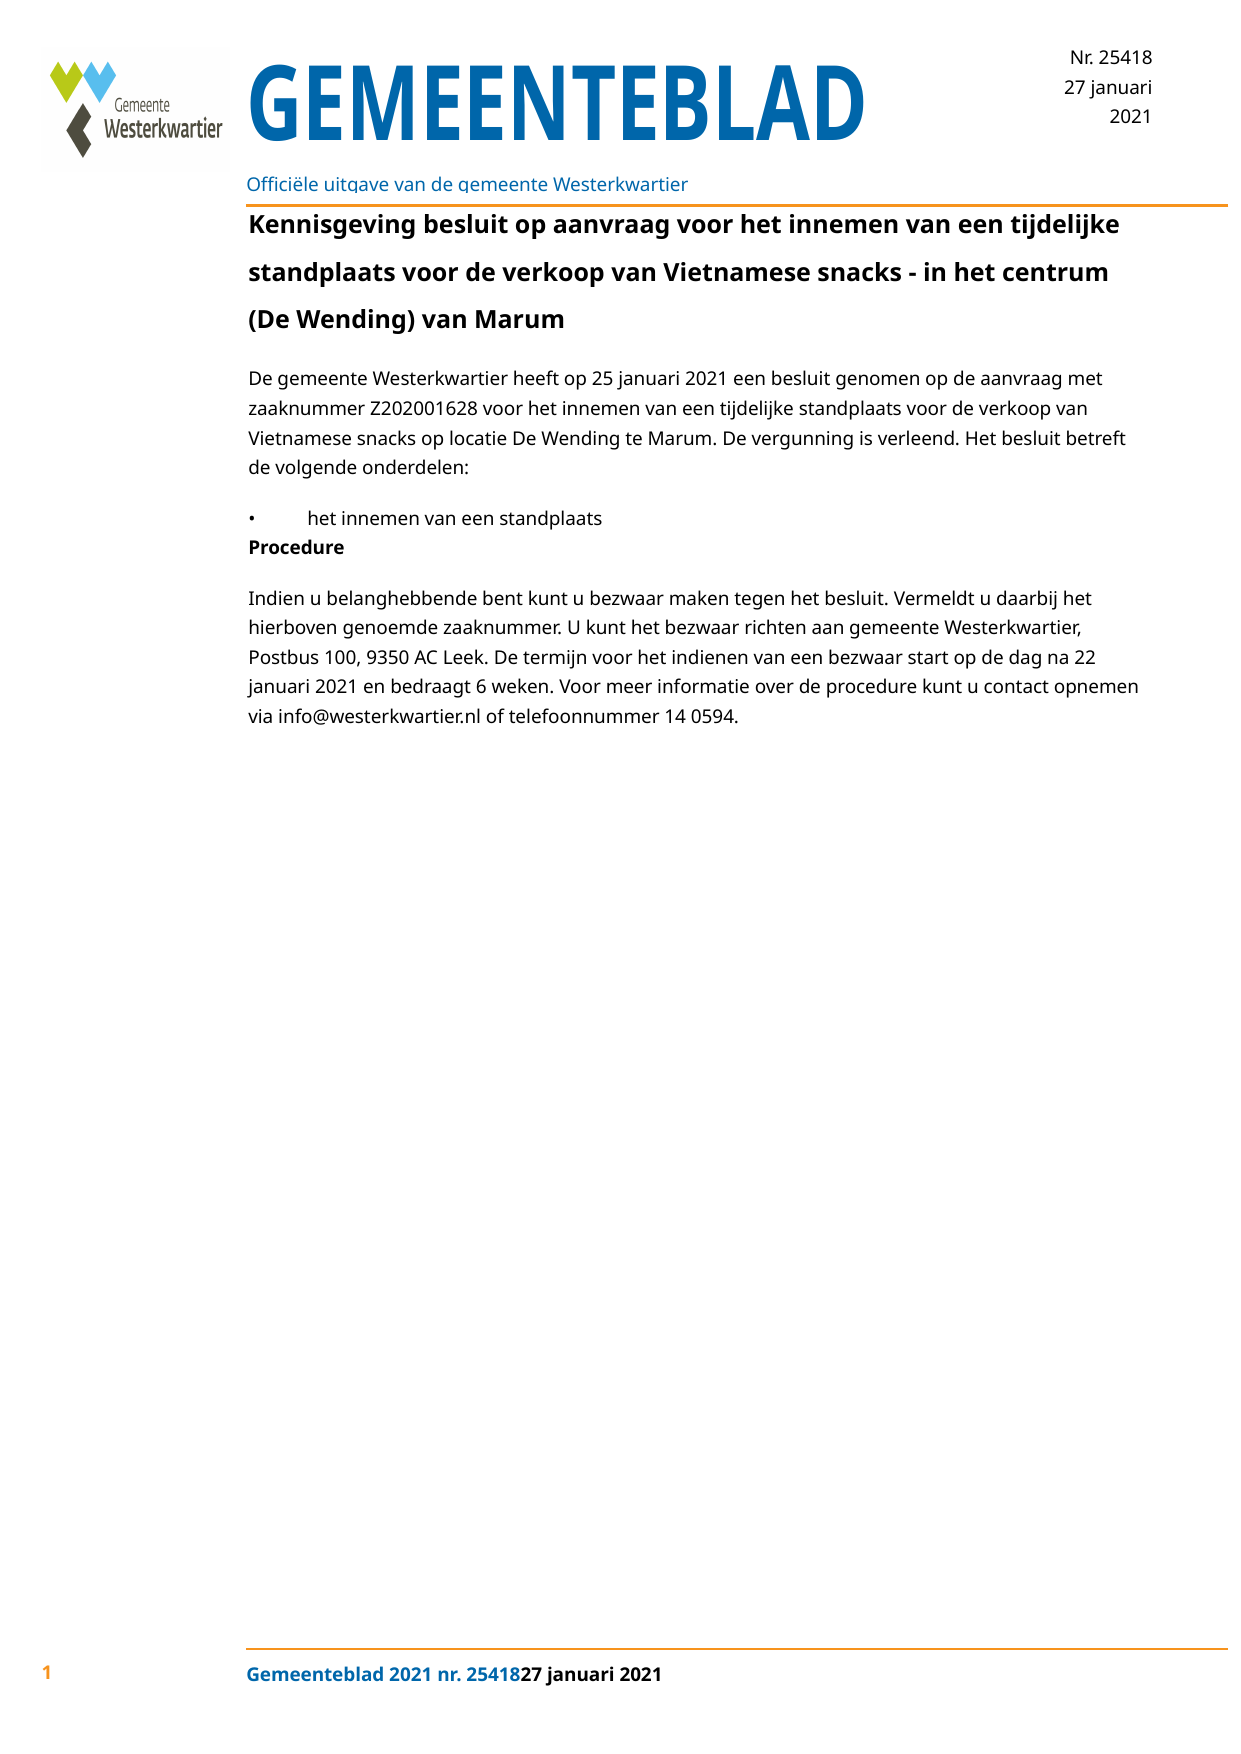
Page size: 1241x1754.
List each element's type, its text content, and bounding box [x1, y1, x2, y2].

text De gemeente Westerkwartier heeft op 25 januari 2021 een besluit genomen op de aanvraag met zaaknummer Z202001628 voor het innemen van een tijdelijke standplaats voor de verkoop van Vietnamese snacks op locatie De Wending te Marum. De vergunning is verleend. Het besluit betreft de volgende onderdelen: [248, 366, 1152, 480]
text Indien u belanghebbende bent kunt u bezwaar maken tegen het besluit. Vermeldt u daarbij het hierboven genoemde zaaknummer. U kunt het bezwaar richten aan gemeente Westerkwartier, Postbus 100, 9350 AC Leek. De termijn voor het indienen van een bezwaar start op de dag na 22 januari 2021 en bedraagt 6 weken. Voor meer informatie over de procedure kunt u contact opnemen via info@westerkwartier.nl of telefoonnummer 14 0594. [248, 585, 1152, 729]
text Procedure [248, 534, 1152, 560]
list het innemen van een standplaats [248, 505, 1152, 530]
picture [41, 47, 231, 172]
text Kennisgeving besluit op aanvraag voor het innemen van een tijdelijke standplaats voor de verkoop van Vietnamese snacks - in het centrum (De Wending) van Marum [248, 207, 1152, 336]
